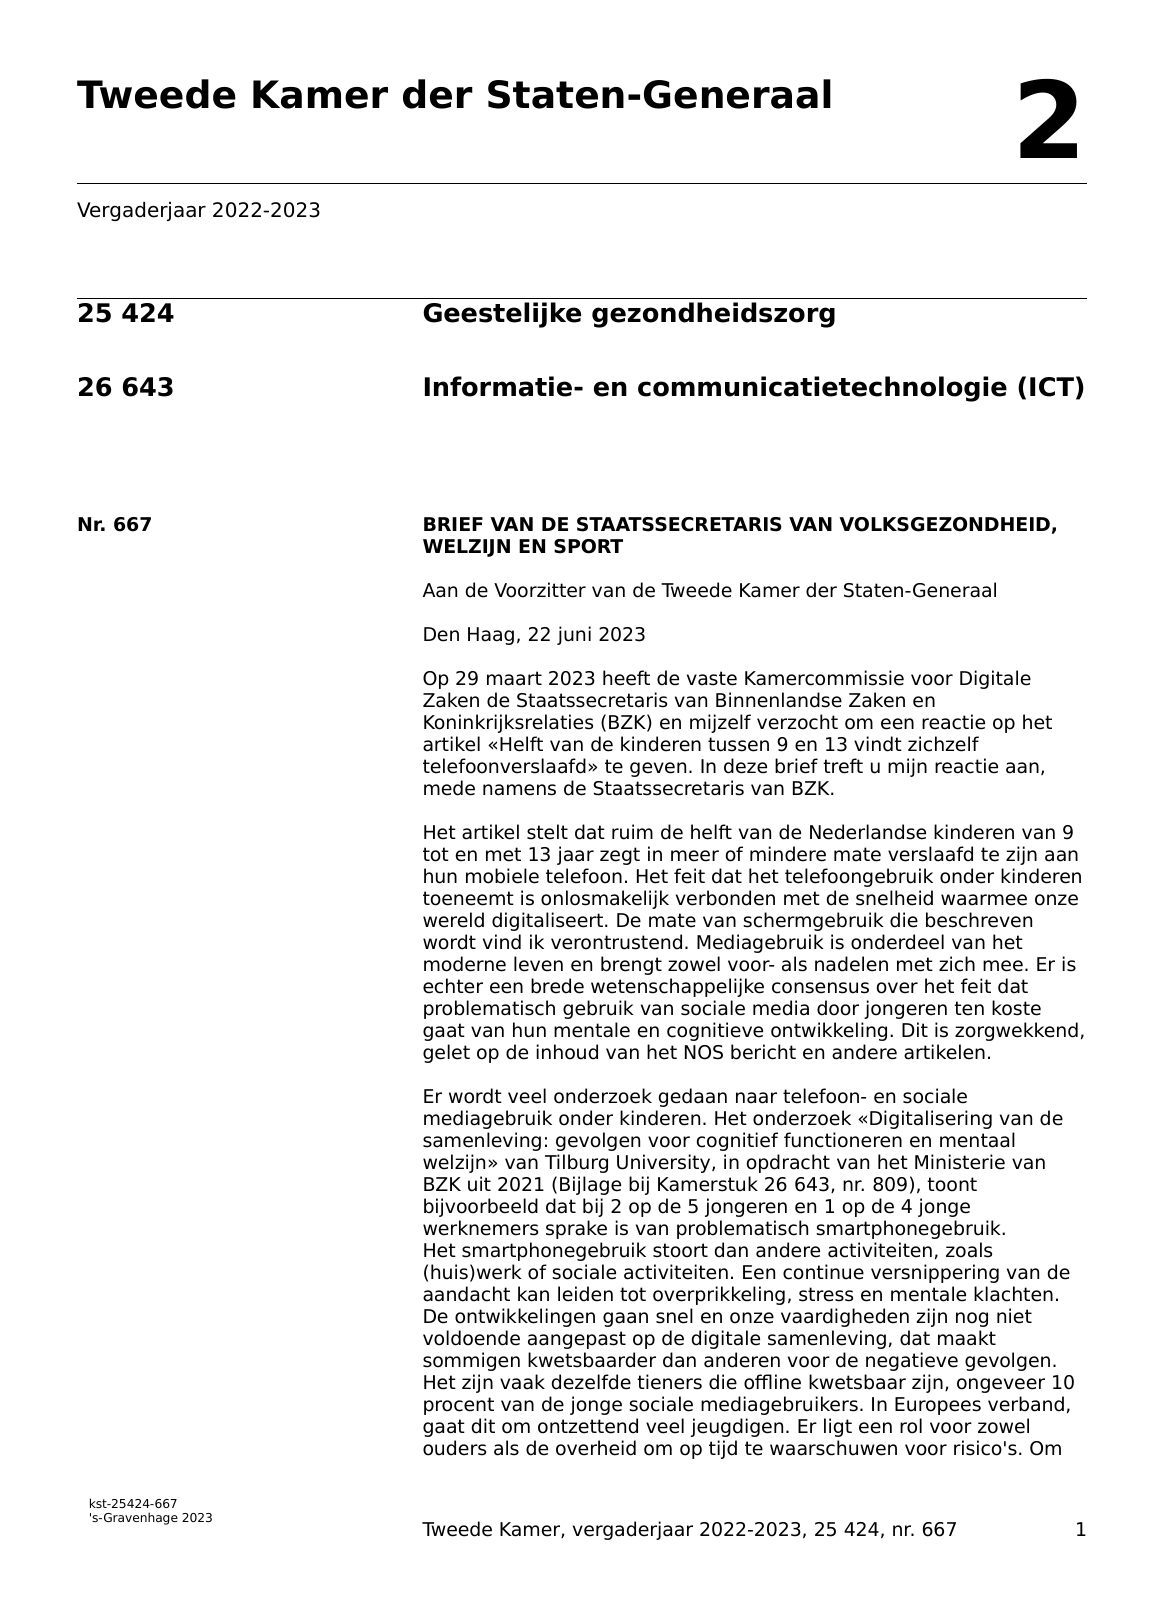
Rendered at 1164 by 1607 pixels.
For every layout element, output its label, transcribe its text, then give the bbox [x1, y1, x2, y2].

text Op 29 maart 2023 heeft de vaste Kamercommissie voor Digitale Zaken de Staatssecretaris van Binnenlandse Zaken en Koninkrijksrelaties (BZK) en mijzelf verzocht om een reactie op het artikel «Helft van de kinderen tussen 9 en 13 vindt zichzelf telefoonverslaafd» te geven. In deze brief treft u mijn reactie aan, mede namens de Staatssecretaris van BZK. [422, 668, 1087, 800]
text Er wordt veel onderzoek gedaan naar telefoon- en sociale mediagebruik onder kinderen. Het onderzoek «Digitalisering van de samenleving: gevolgen voor cognitief functioneren en mentaal welzijn» van Tilburg University, in opdracht van het Ministerie van BZK uit 2021 (Bijlage bij Kamerstuk 26 643, nr. 809), toont bijvoorbeeld dat bij 2 op de 5 jongeren en 1 op de 4 jonge werknemers sprake is van problematisch smartphonegebruik. [422, 1086, 1087, 1240]
text Het artikel stelt dat ruim de helft van de Nederlandse kinderen van 9 tot en met 13 jaar zegt in meer of mindere mate verslaafd te zijn aan hun mobiele telefoon. Het feit dat het telefoongebruik onder kinderen toeneemt is onlosmakelijk verbonden met de snelheid waarmee onze wereld digitaliseert. De mate van schermgebruik die beschreven wordt vind ik verontrustend. Mediagebruik is onderdeel van het moderne leven en brengt zowel voor- als nadelen met zich mee. Er is echter een brede wetenschappelijke consensus over het feit dat problematisch gebruik van sociale media door jongeren ten koste gaat van hun mentale en cognitieve ontwikkeling. Dit is zorgwekkend, gelet op de inhoud van het NOS bericht en andere artikelen. [422, 822, 1087, 1064]
subtitle 26 643 Informatie- en communicatietechnologie (ICT) [77, 373, 1087, 403]
table_header 2 [886, 59, 1087, 183]
table_cell Vergaderjaar 2022-2023 [77, 184, 1087, 298]
table_header Tweede Kamer der Staten-Generaal [77, 59, 886, 183]
text 's-Gravenhage 2023 [88, 1511, 323, 1525]
text Den Haag, 22 juni 2023 [422, 624, 1087, 646]
subtitle 25 424 Geestelijke gezondheidszorg [77, 299, 1087, 329]
subtitle Nr. 667 BRIEF VAN DE STAATSSECRETARIS VAN VOLKSGEZONDHEID, WELZIJN EN SPORT [77, 514, 1087, 558]
text kst-25424-667 [88, 1497, 323, 1511]
text Aan de Voorzitter van de Tweede Kamer der Staten-Generaal [422, 580, 1087, 602]
text Het smartphonegebruik stoort dan andere activiteiten, zoals (huis)werk of sociale activiteiten. Een continue versnippering van de aandacht kan leiden tot overprikkeling, stress en mentale klachten. De ontwikkelingen gaan snel en onze vaardigheden zijn nog niet voldoende aangepast op de digitale samenleving, dat maakt sommigen kwetsbaarder dan anderen voor de negatieve gevolgen. Het zijn vaak dezelfde tieners die offline kwetsbaar zijn, ongeveer 10 procent van de jonge sociale mediagebruikers. In Europees verband, gaat dit om ontzettend veel jeugdigen. Er ligt een rol voor zowel ouders als de overheid om op tijd te waarschuwen voor risico's. Om [422, 1240, 1087, 1460]
